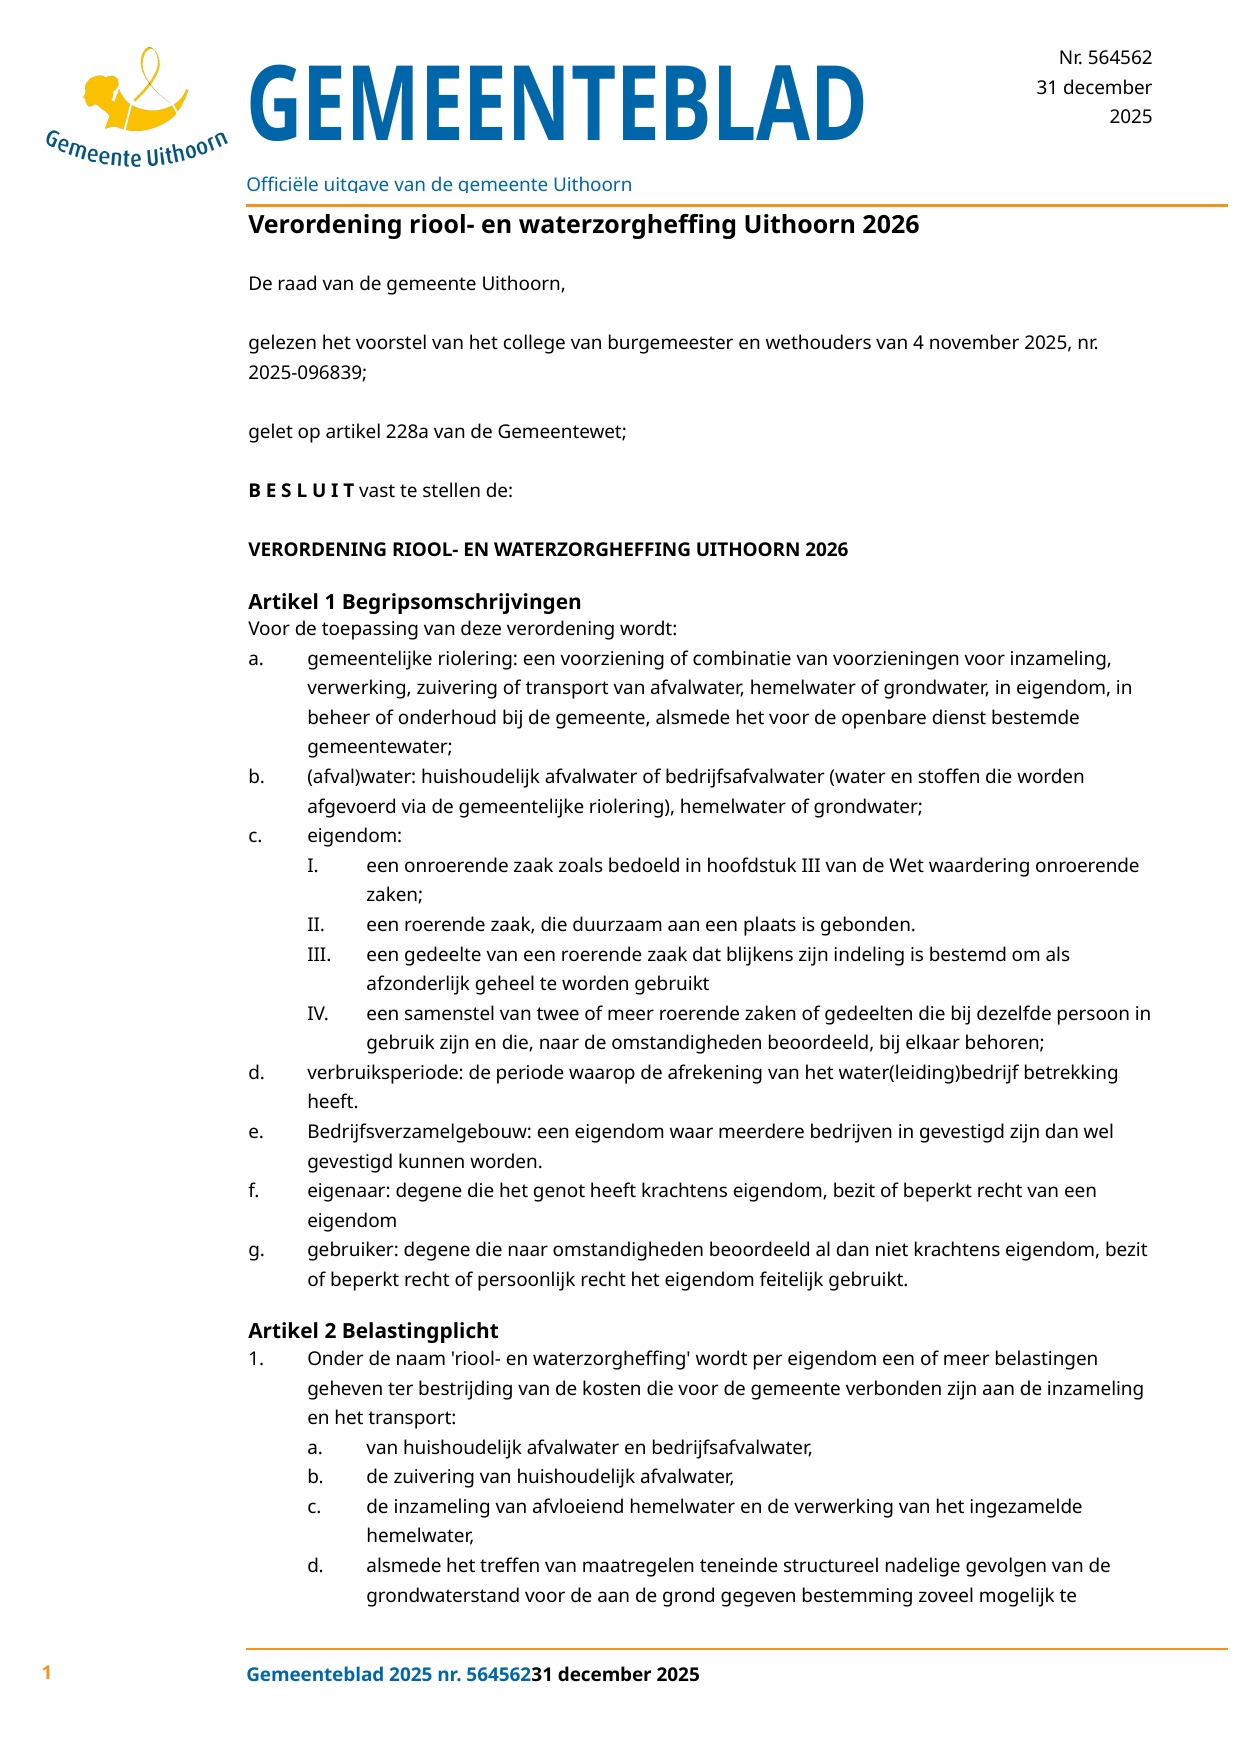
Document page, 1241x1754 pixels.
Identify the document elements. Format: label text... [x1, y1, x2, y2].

list een samenstel van twee of meer roerende zaken of gedeelten die bij dezelfde persoon in gebruik zijn en die, naar de omstandigheden beoordeeld, bij elkaar behoren; [307, 1000, 1152, 1055]
text Verordening riool- en waterzorgheffing Uithoorn 2026 [248, 207, 1152, 241]
list gebruiker: degene die naar omstandigheden beoordeeld al dan niet krachtens eigendom, bezit of beperkt recht of persoonlijk recht het eigendom feitelijk gebruikt. [248, 1237, 1152, 1292]
text Artikel 1 Begripsomschrijvingen [248, 587, 1152, 615]
text De raad van de gemeente Uithoorn, [248, 270, 1152, 296]
text B E S L U I T vast te stellen de: [248, 477, 1152, 503]
list de inzameling van afvloeiend hemelwater en de verwerking van het ingezamelde hemelwater, [307, 1493, 1152, 1548]
list een onroerende zaak zoals bedoeld in hoofdstuk III van de Wet waardering onroerende zaken; [307, 852, 1152, 907]
list een roerende zaak, die duurzaam aan een plaats is gebonden. [307, 911, 1152, 937]
list van huishoudelijk afvalwater en bedrijfsafvalwater, [307, 1434, 1152, 1459]
list eigenaar: degene die het genot heeft krachtens eigendom, bezit of beperkt recht van een eigendom [248, 1177, 1152, 1233]
text gelezen het voorstel van het college van burgemeester en wethouders van 4 november 2025, nr. 2025-096839; [248, 329, 1152, 385]
list Bedrijfsverzamelgebouw: een eigendom waar meerdere bedrijven in gevestigd zijn dan wel gevestigd kunnen worden. [248, 1118, 1152, 1174]
list een gedeelte van een roerende zaak dat blijkens zijn indeling is bestemd om als afzonderlijk geheel te worden gebruikt [307, 941, 1152, 996]
list gemeentelijke riolering: een voorziening of combinatie van voorzieningen voor inzameling, verwerking, zuivering of transport van afvalwater, hemelwater of grondwater, in eigendom, in beheer of onderhoud bij de gemeente, alsmede het voor de openbare dienst bestemde gemeentewater; [248, 645, 1152, 759]
list de zuivering van huishoudelijk afvalwater, [307, 1463, 1152, 1489]
picture [41, 47, 231, 172]
text Voor de toepassing van deze verordening wordt: [248, 615, 1152, 641]
list eigendom: [248, 822, 1152, 848]
text gelet op artikel 228a van de Gemeentewet; [248, 418, 1152, 444]
text VERORDENING RIOOL- EN WATERZORGHEFFING UITHOORN 2026 [248, 537, 1152, 562]
text Artikel 2 Belastingplicht [248, 1317, 1152, 1345]
list Onder de naam 'riool- en waterzorgheffing' wordt per eigendom een of meer belastingen geheven ter bestrijding van de kosten die voor de gemeente verbonden zijn aan de inzameling en het transport: [248, 1345, 1152, 1430]
list verbruiksperiode: de periode waarop de afrekening van het water(leiding)bedrijf betrekking heeft. [248, 1059, 1152, 1114]
list (afval)water: huishoudelijk afvalwater of bedrijfsafvalwater (water en stoffen die worden afgevoerd via de gemeentelijke riolering), hemelwater of grondwater; [248, 763, 1152, 819]
list alsmede het treffen van maatregelen teneinde structureel nadelige gevolgen van de grondwaterstand voor de aan de grond gegeven bestemming zoveel mogelijk te [307, 1552, 1152, 1607]
